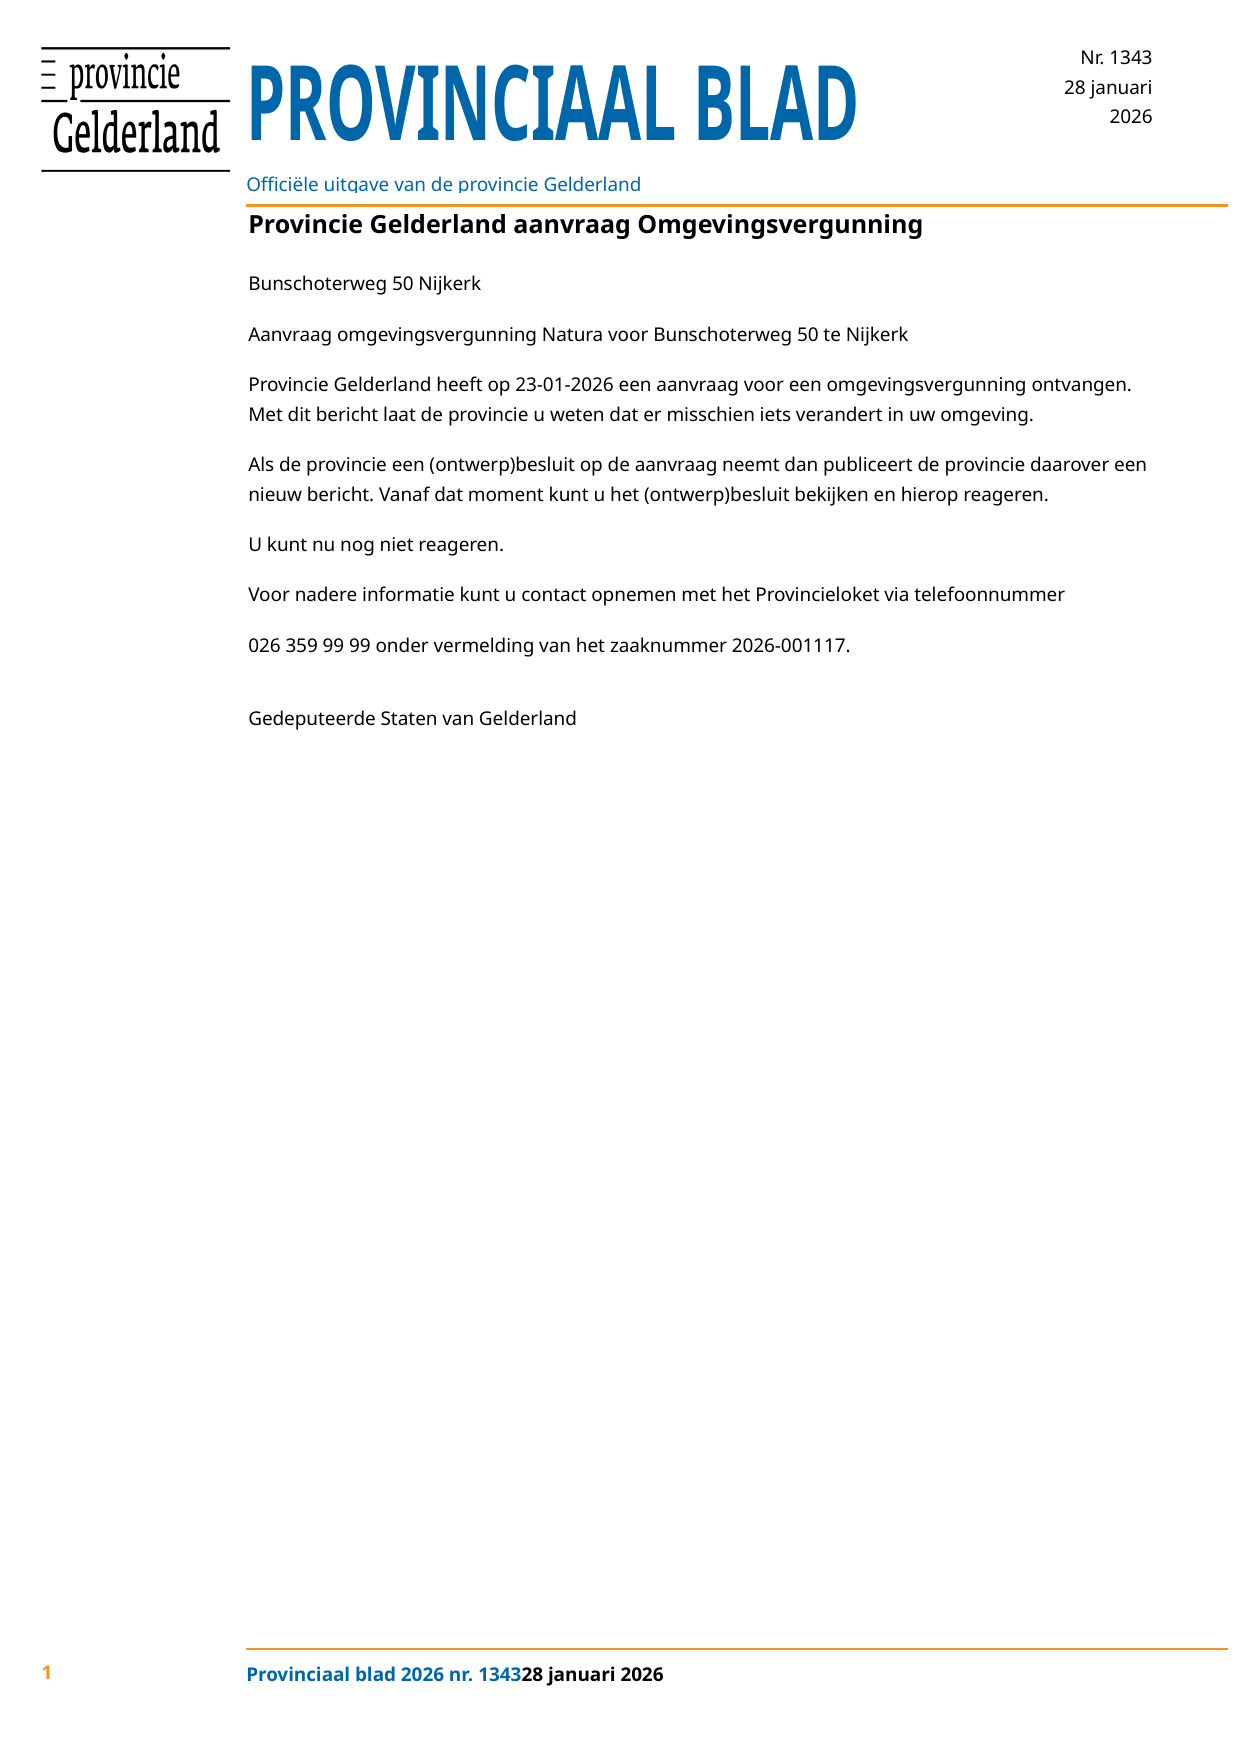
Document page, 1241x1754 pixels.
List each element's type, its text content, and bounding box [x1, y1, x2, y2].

text 026 359 99 99 onder vermelding van het zaaknummer 2026-001117. [248, 632, 1152, 658]
text Als de provincie een (ontwerp)besluit op de aanvraag neemt dan publiceert de provincie daarover een nieuw bericht. Vanaf dat moment kunt u het (ontwerp)besluit bekijken en hierop reageren. [248, 451, 1152, 506]
text Bunschoterweg 50 Nijkerk [248, 270, 1152, 296]
picture [41, 47, 231, 172]
text Gedeputeerde Staten van Gelderland [248, 706, 1152, 731]
text Aanvraag omgevingsvergunning Natura voor Bunschoterweg 50 te Nijkerk [248, 321, 1152, 346]
text Provincie Gelderland aanvraag Omgevingsvergunning [248, 207, 1152, 241]
text U kunt nu nog niet reageren. [248, 531, 1152, 557]
text Voor nadere informatie kunt u contact opnemen met het Provincieloket via telefoonnummer [248, 582, 1152, 607]
text Provincie Gelderland heeft op 23-01-2026 een aanvraag voor een omgevingsvergunning ontvangen. Met dit bericht laat de provincie u weten dat er misschien iets verandert in uw omgeving. [248, 371, 1152, 426]
